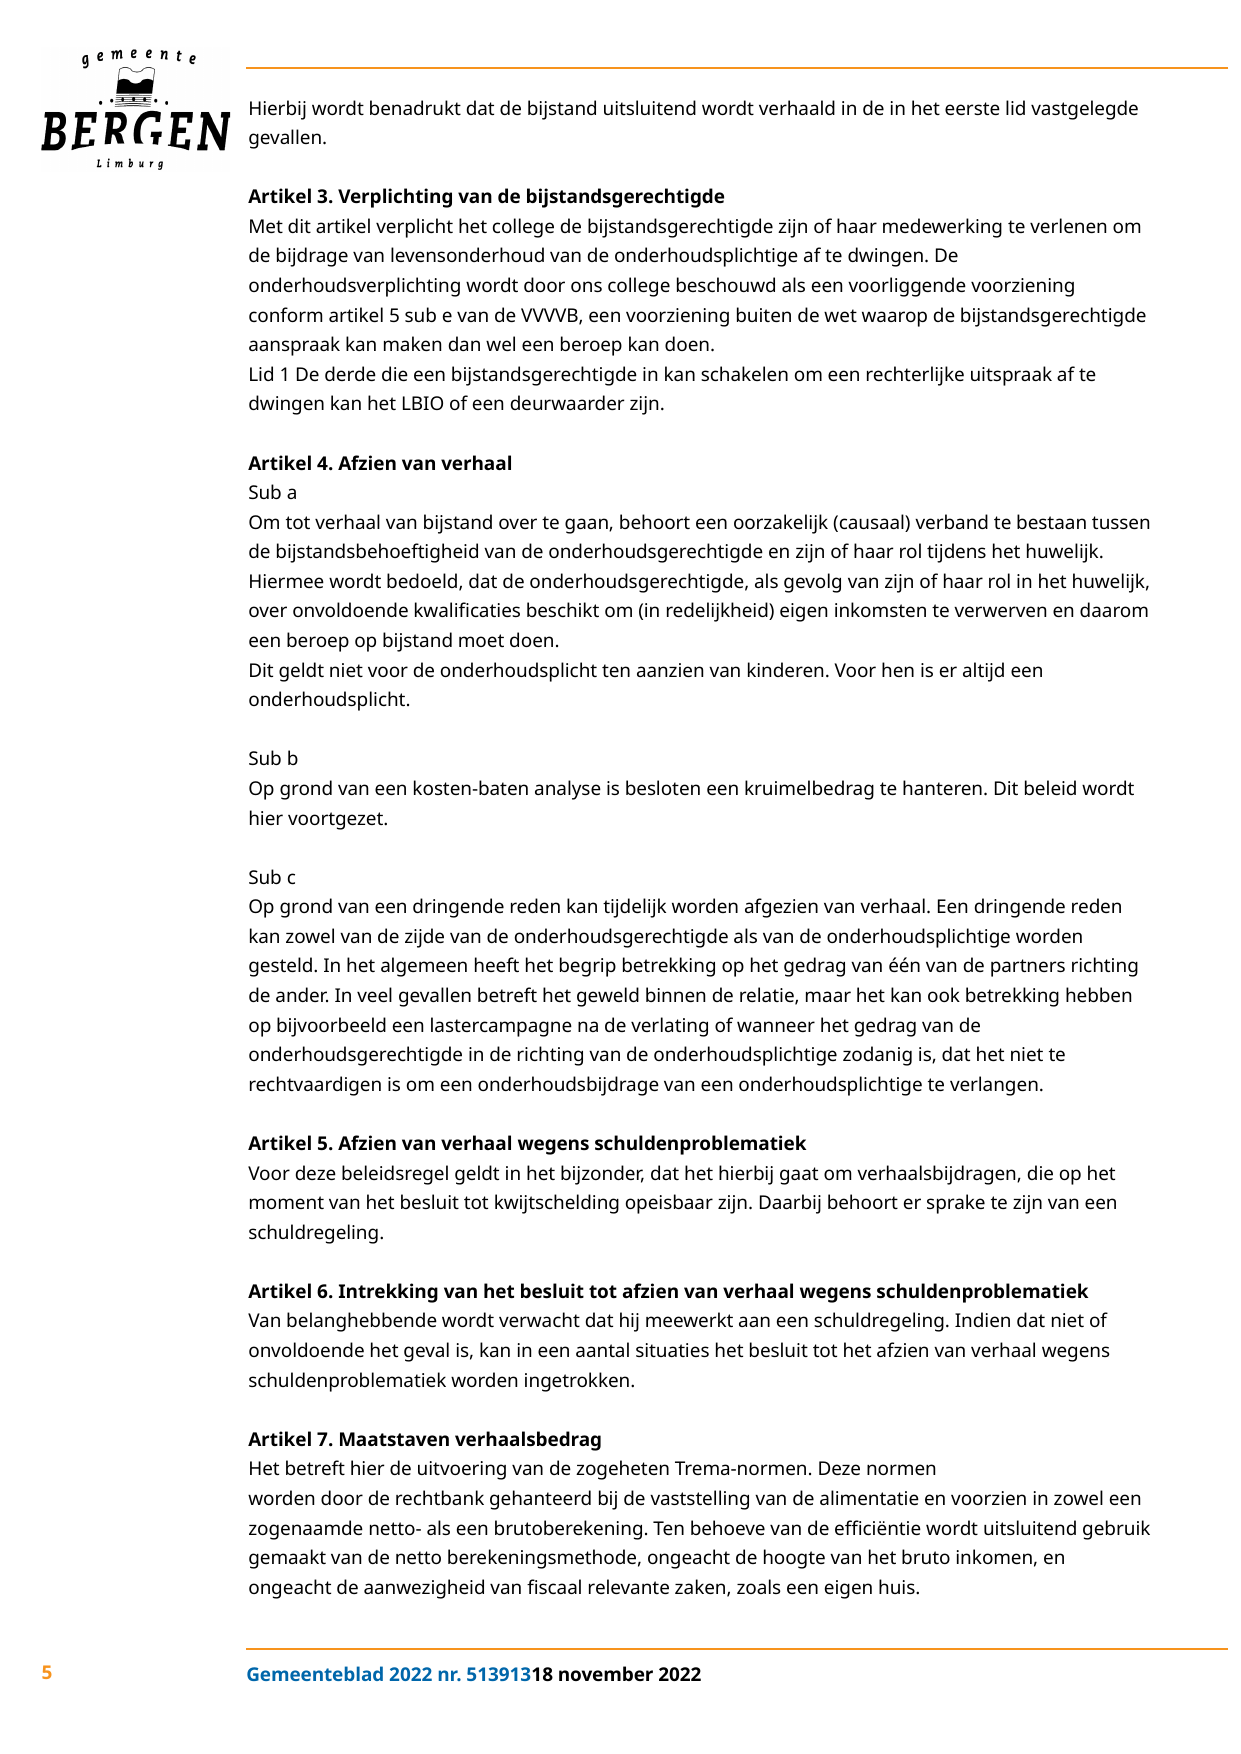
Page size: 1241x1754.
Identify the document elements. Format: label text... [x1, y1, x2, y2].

text Op grond van een dringende reden kan tijdelijk worden afgezien van verhaal. Een dringende reden kan zowel van de zijde van de onderhoudsgerechtigde als van de onderhoudsplichtige worden gesteld. In het algemeen heeft het begrip betrekking op het gedrag van één van de partners richting de ander. In veel gevallen betreft het geweld binnen de relatie, maar het kan ook betrekking hebben op bijvoorbeeld een lastercampagne na de verlating of wanneer het gedrag van de onderhoudsgerechtigde in de richting van de onderhoudsplichtige zodanig is, dat het niet te rechtvaardigen is om een onderhoudsbijdrage van een onderhoudsplichtige te verlangen. [248, 893, 1152, 1097]
text Artikel 4. Afzien van verhaal [248, 450, 1152, 476]
text Artikel 7. Maatstaven verhaalsbedrag [248, 1426, 1152, 1452]
text Artikel 6. Intrekking van het besluit tot afzien van verhaal wegens schuldenproblematiek [248, 1278, 1152, 1304]
text Artikel 3. Verplichting van de bijstandsgerechtigde [248, 183, 1152, 209]
text Sub a [248, 479, 1152, 505]
text worden door de rechtbank gehanteerd bij de vaststelling van de alimentatie en voorzien in zowel een zogenaamde netto- als een brutoberekening. Ten behoeve van de efficiëntie wordt uitsluitend gebruik gemaakt van de netto berekeningsmethode, ongeacht de hoogte van het bruto inkomen, en ongeacht de aanwezigheid van fiscaal relevante zaken, zoals een eigen huis. [248, 1485, 1152, 1600]
text Voor deze beleidsregel geldt in het bijzonder, dat het hierbij gaat om verhaalsbijdragen, die op het moment van het besluit tot kwijtschelding opeisbaar zijn. Daarbij behoort er sprake te zijn van een schuldregeling. [248, 1160, 1152, 1245]
picture [41, 47, 231, 172]
text Sub b [248, 746, 1152, 771]
text Lid 1 De derde die een bijstandsgerechtigde in kan schakelen om een rechterlijke uitspraak af te dwingen kan het LBIO of een deurwaarder zijn. [248, 361, 1152, 416]
text Om tot verhaal van bijstand over te gaan, behoort een oorzakelijk (causaal) verband te bestaan tussen de bijstandsbehoeftigheid van de onderhoudsgerechtigde en zijn of haar rol tijdens het huwelijk. Hiermee wordt bedoeld, dat de onderhoudsgerechtigde, als gevolg van zijn of haar rol in het huwelijk, over onvoldoende kwalificaties beschikt om (in redelijkheid) eigen inkomsten te verwerven en daarom een beroep op bijstand moet doen. [248, 509, 1152, 653]
text Dit geldt niet voor de onderhoudsplicht ten aanzien van kinderen. Voor hen is er altijd een onderhoudsplicht. [248, 657, 1152, 712]
text Artikel 5. Afzien van verhaal wegens schuldenproblematiek [248, 1130, 1152, 1156]
text Van belanghebbende wordt verwacht dat hij meewerkt aan een schuldregeling. Indien dat niet of onvoldoende het geval is, kan in een aantal situaties het besluit tot het afzien van verhaal wegens schuldenproblematiek worden ingetrokken. [248, 1308, 1152, 1393]
text Hierbij wordt benadrukt dat de bijstand uitsluitend wordt verhaald in de in het eerste lid vastgelegde gevallen. [248, 95, 1152, 150]
text Met dit artikel verplicht het college de bijstandsgerechtigde zijn of haar medewerking te verlenen om de bijdrage van levensonderhoud van de onderhoudsplichtige af te dwingen. De onderhoudsverplichting wordt door ons college beschouwd als een voorliggende voorziening conform artikel 5 sub e van de VVVVB, een voorziening buiten de wet waarop de bijstandsgerechtigde aanspraak kan maken dan wel een beroep kan doen. [248, 213, 1152, 357]
text Sub c [248, 864, 1152, 890]
text Het betreft hier de uitvoering van de zogeheten Trema-normen. Deze normen [248, 1456, 1152, 1481]
text Op grond van een kosten-baten analyse is besloten een kruimelbedrag te hanteren. Dit beleid wordt hier voortgezet. [248, 775, 1152, 831]
